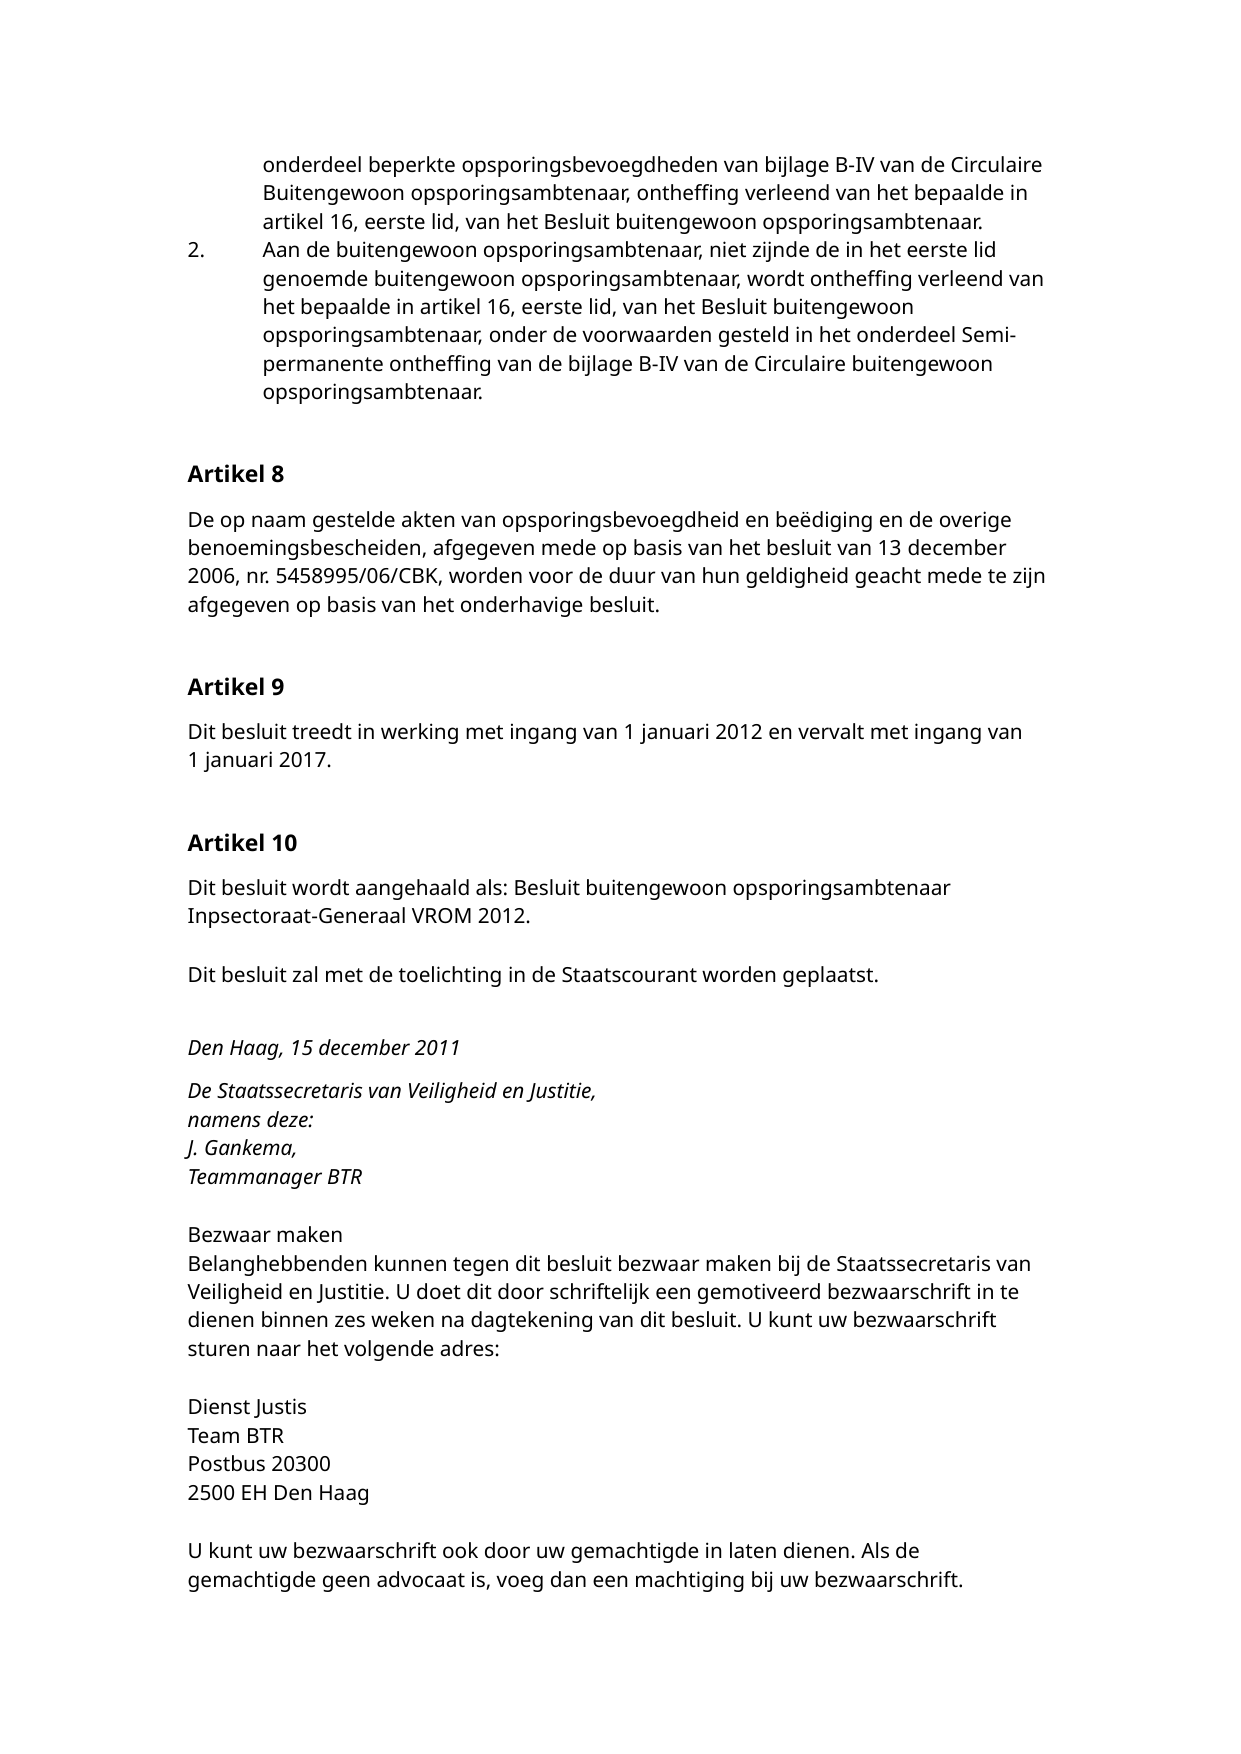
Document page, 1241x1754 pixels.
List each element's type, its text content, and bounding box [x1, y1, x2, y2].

list onderdeel beperkte opsporingsbevoegdheden van bijlage B-IV van de Circulaire Buitengewoon opsporingsambtenaar, ontheffing verleend van het bepaalde in artikel 16, eerste lid, van het Besluit buitengewoon opsporingsambtenaar. [187, 150, 1053, 235]
list Aan de buitengewoon opsporingsambtenaar, niet zijnde de in het eerste lid genoemde buitengewoon opsporingsambtenaar, wordt ontheffing verleend van het bepaalde in artikel 16, eerste lid, van het Besluit buitengewoon opsporingsambtenaar, onder de voorwaarden gesteld in het onderdeel Semi-permanente ontheffing van de bijlage B-IV van de Circulaire buitengewoon opsporingsambtenaar. [187, 235, 1053, 406]
text J. Gankema, [187, 1133, 1053, 1162]
text De Staatssecretaris van Veiligheid en Justitie, [187, 1077, 1053, 1105]
text Dit besluit treedt in werking met ingang van 1 januari 2012 en vervalt met ingang van 1 januari 2017. [187, 717, 1053, 774]
subtitle Artikel 10 [187, 827, 1053, 858]
text Team BTR [187, 1421, 1053, 1449]
text namens deze: [187, 1105, 1053, 1133]
text Dienst Justis [187, 1392, 1053, 1421]
text U kunt uw bezwaarschrift ook door uw gemachtigde in laten dienen. Als de gemachtigde geen advocaat is, voeg dan een machtiging bij uw bezwaarschrift. [187, 1536, 1053, 1593]
text 2500 EH Den Haag [187, 1478, 1053, 1506]
text Den Haag, 15 december 2011 [187, 1033, 1053, 1062]
text Bezwaar maken [187, 1220, 1053, 1249]
text Teammanager BTR [187, 1162, 1053, 1190]
subtitle Artikel 8 [187, 458, 1053, 490]
text Postbus 20300 [187, 1449, 1053, 1478]
subtitle Artikel 9 [187, 671, 1053, 702]
text Belanghebbenden kunnen tegen dit besluit bezwaar maken bij de Staatssecretaris van Veiligheid en Justitie. U doet dit door schriftelijk een gemotiveerd bezwaarschrift in te dienen binnen zes weken na dagtekening van dit besluit. U kunt uw bezwaarschrift sturen naar het volgende adres: [187, 1249, 1053, 1362]
text Dit besluit zal met de toelichting in de Staatscourant worden geplaatst. [187, 960, 1053, 988]
text Dit besluit wordt aangehaald als: Besluit buitengewoon opsporingsambtenaar Inpsectoraat-Generaal VROM 2012. [187, 873, 1053, 930]
text De op naam gestelde akten van opsporingsbevoegdheid en beëdiging en de overige benoemingsbescheiden, afgegeven mede op basis van het besluit van 13 december 2006, nr. 5458995/06/CBK, worden voor de duur van hun geldigheid geacht mede te zijn afgegeven op basis van het onderhavige besluit. [187, 505, 1053, 618]
